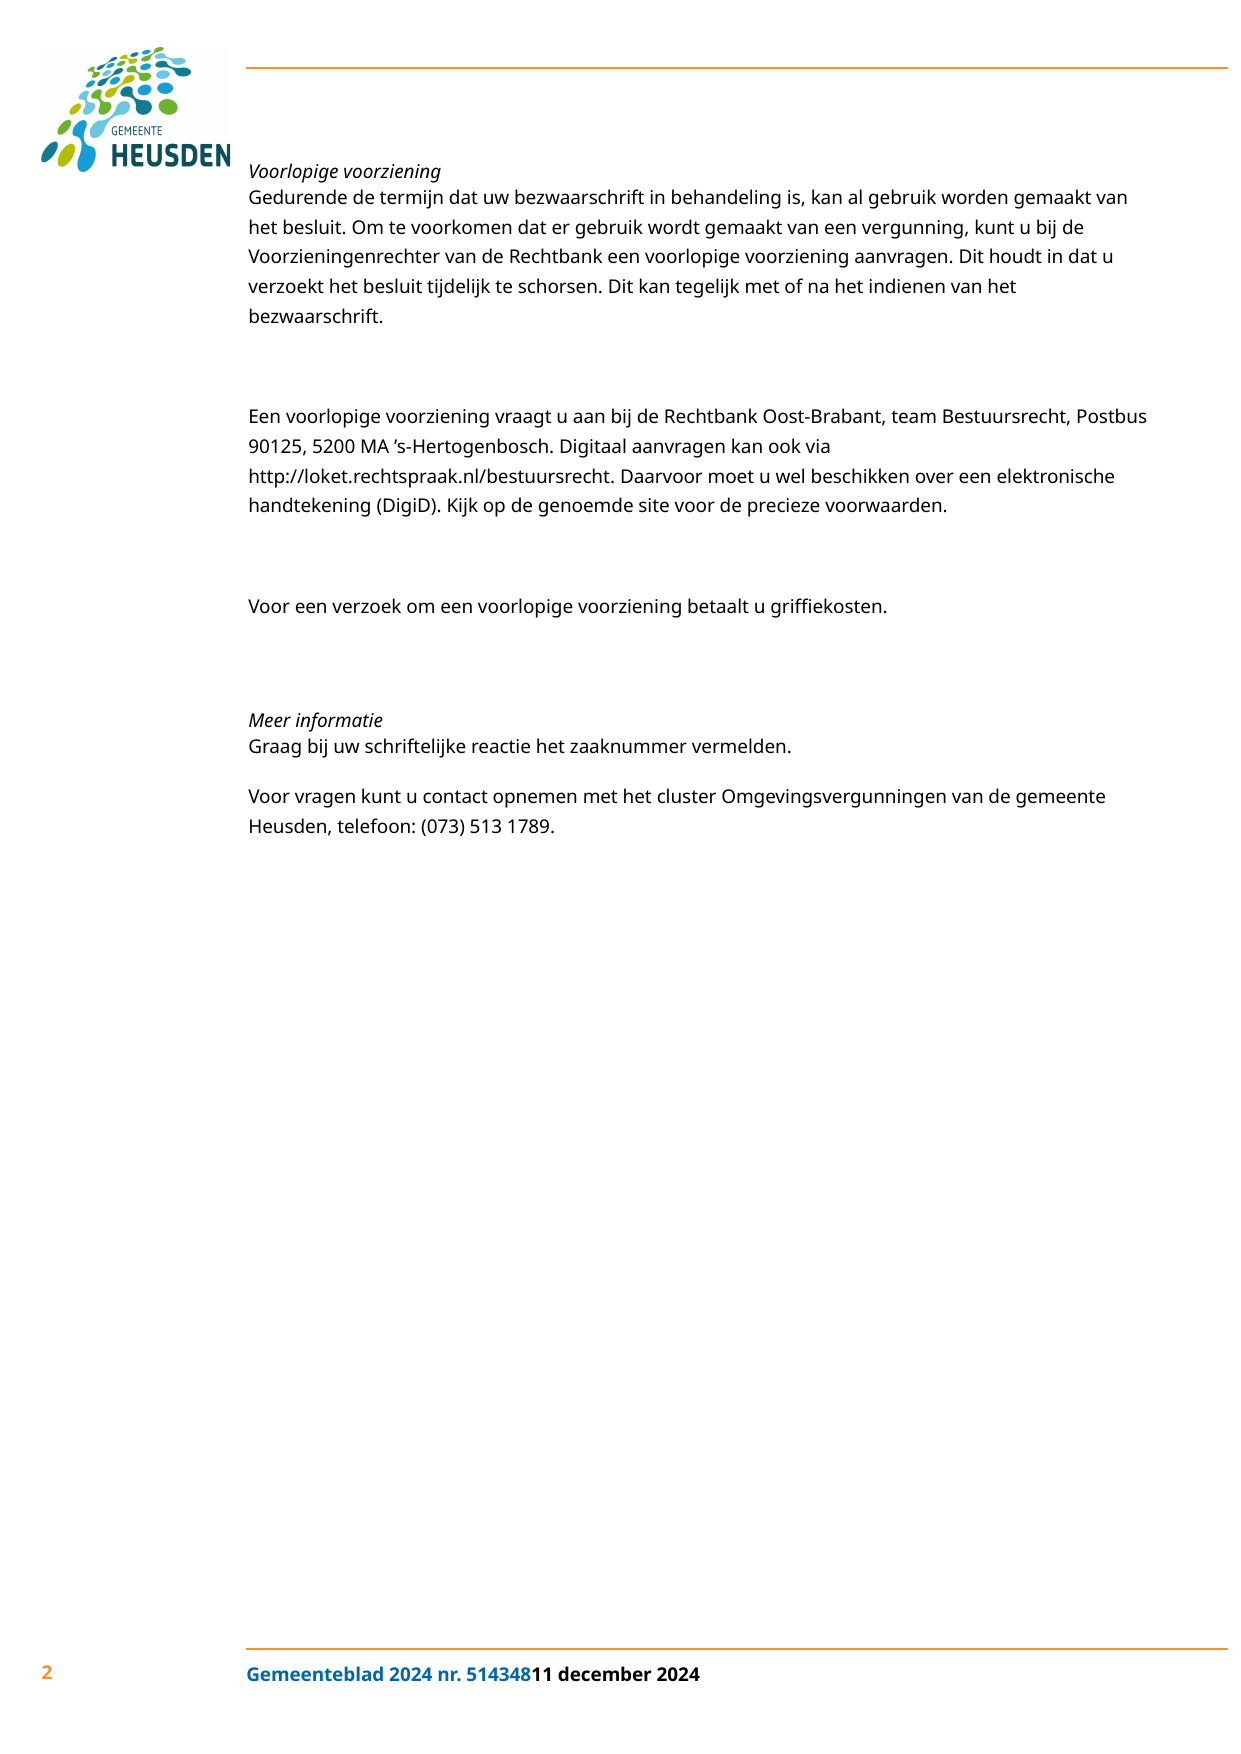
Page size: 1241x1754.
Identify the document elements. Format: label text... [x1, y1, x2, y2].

text Graag bij uw schriftelijke reactie het zaaknummer vermelden. [248, 733, 1152, 759]
text Gedurende de termijn dat uw bezwaarschrift in behandeling is, kan al gebruik worden gemaakt van het besluit. Om te voorkomen dat er gebruik wordt gemaakt van een vergunning, kunt u bij de Voorzieningenrechter van de Rechtbank een voorlopige voorziening aanvragen. Dit houdt in dat u verzoekt het besluit tijdelijk te schorsen. Dit kan tegelijk met of na het indienen van het bezwaarschrift. [248, 184, 1152, 328]
text Meer informatie [248, 708, 1152, 733]
text Een voorlopige voorziening vraagt u aan bij de Rechtbank Oost-Brabant, team Bestuursrecht, Postbus 90125, 5200 MA ’s-Hertogenbosch. Digitaal aanvragen kan ook via http://loket.rechtspraak.nl/bestuursrecht. Daarvoor moet u wel beschikken over een elektronische handtekening (DigiD). Kijk op de genoemde site voor de precieze voorwaarden. [248, 404, 1152, 518]
text Voor een verzoek om een voorlopige voorziening betaalt u griffiekosten. [248, 593, 1152, 619]
text Voor vragen kunt u contact opnemen met het cluster Omgevingsvergunningen van de gemeente Heusden, telefoon: (073) 513 1789. [248, 784, 1152, 839]
picture [41, 47, 231, 172]
text Voorlopige voorziening [248, 159, 1152, 184]
